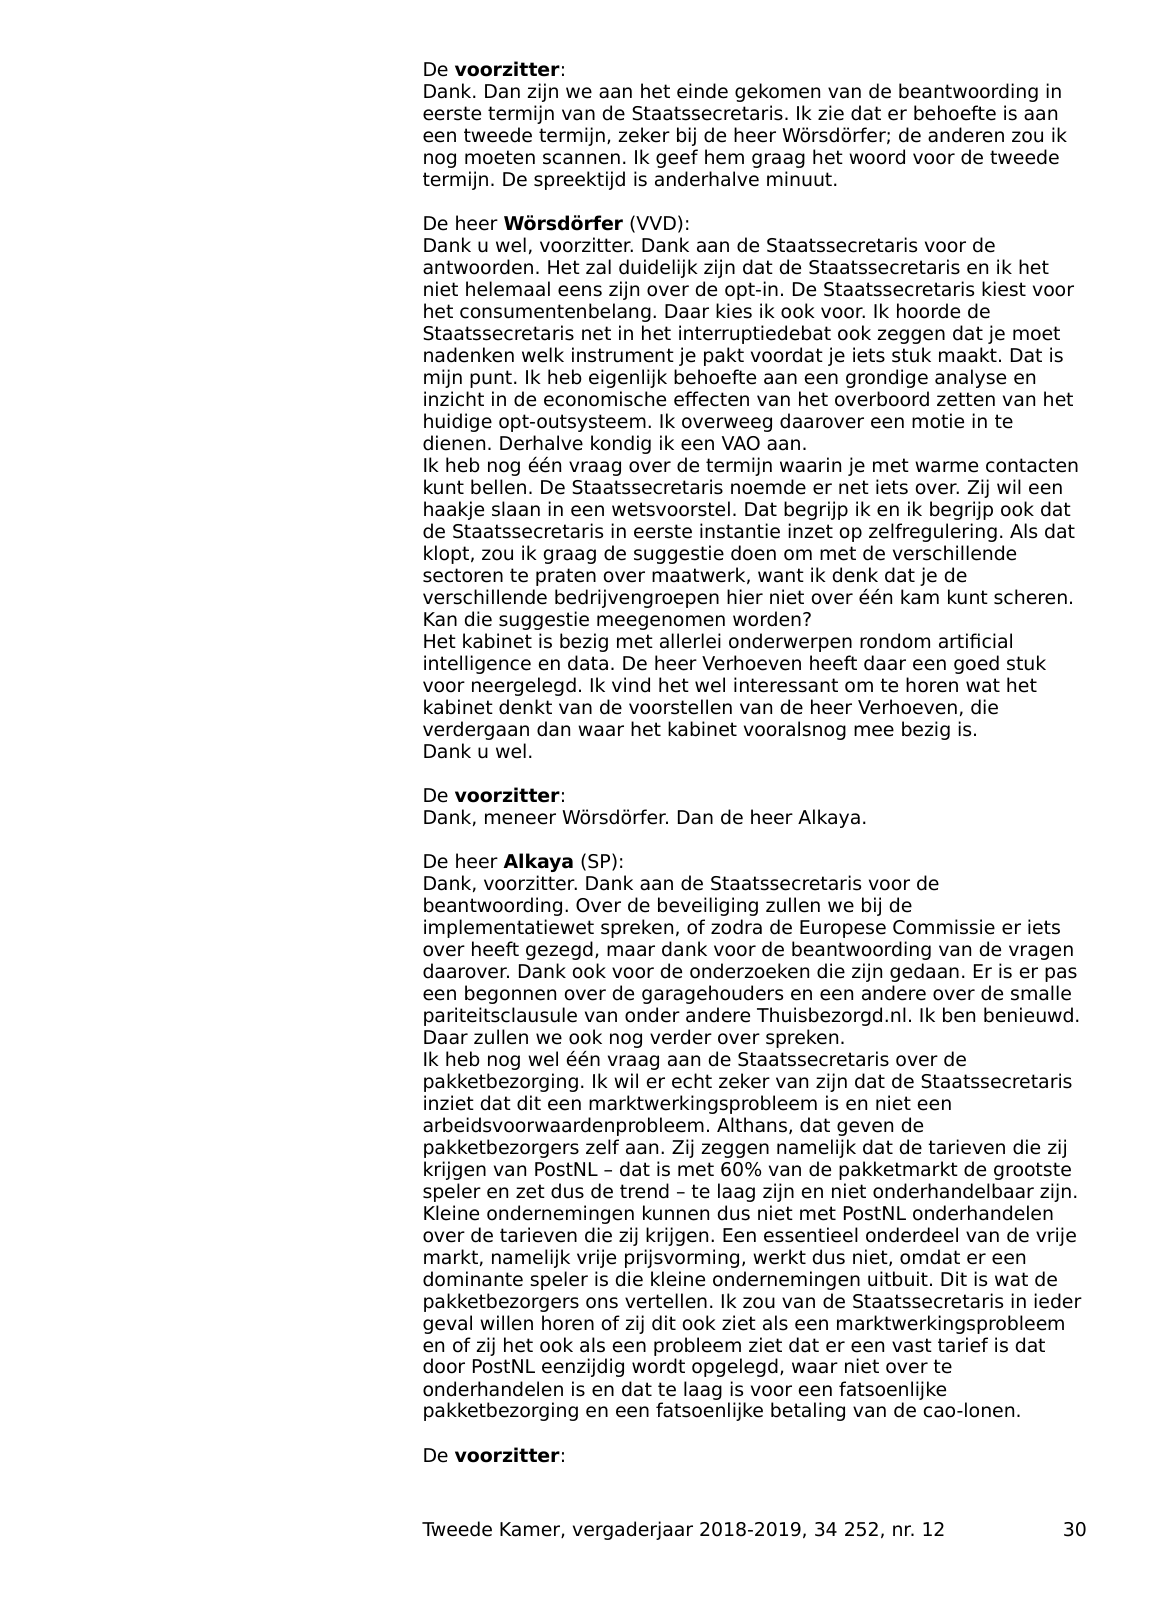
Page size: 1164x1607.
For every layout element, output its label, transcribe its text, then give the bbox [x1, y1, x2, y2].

text Dank. Dan zijn we aan het einde gekomen van de beantwoording in eerste termijn van de Staatssecretaris. Ik zie dat er behoefte is aan een tweede termijn, zeker bij de heer Wörsdörfer; de anderen zou ik nog moeten scannen. Ik geef hem graag het woord voor de tweede termijn. De spreektijd is anderhalve minuut. [422, 81, 1087, 191]
text De heer Wörsdörfer (VVD): [422, 213, 1087, 235]
text De voorzitter: [422, 59, 1087, 81]
text De heer Alkaya (SP): [422, 851, 1087, 873]
text Het kabinet is bezig met allerlei onderwerpen rondom artificial intelligence en data. De heer Verhoeven heeft daar een goed stuk voor neergelegd. Ik vind het wel interessant om te horen wat het kabinet denkt van de voorstellen van de heer Verhoeven, die verdergaan dan waar het kabinet vooralsnog mee bezig is. [422, 631, 1087, 741]
text De voorzitter: [422, 785, 1087, 807]
text Dank, meneer Wörsdörfer. Dan de heer Alkaya. [422, 807, 1087, 829]
text Dank u wel, voorzitter. Dank aan de Staatssecretaris voor de antwoorden. Het zal duidelijk zijn dat de Staatssecretaris en ik het niet helemaal eens zijn over de opt-in. De Staatssecretaris kiest voor het consumentenbelang. Daar kies ik ook voor. Ik hoorde de Staatssecretaris net in het interruptiedebat ook zeggen dat je moet nadenken welk instrument je pakt voordat je iets stuk maakt. Dat is mijn punt. Ik heb eigenlijk behoefte aan een grondige analyse en inzicht in de economische effecten van het overboord zetten van het huidige opt-outsysteem. Ik overweeg daarover een motie in te dienen. Derhalve kondig ik een VAO aan. [422, 235, 1087, 455]
text Dank u wel. [422, 741, 1087, 763]
text De voorzitter: [422, 1444, 1087, 1467]
text Ik heb nog één vraag over de termijn waarin je met warme contacten kunt bellen. De Staatssecretaris noemde er net iets over. Zij wil een haakje slaan in een wetsvoorstel. Dat begrijp ik en ik begrijp ook dat de Staatssecretaris in eerste instantie inzet op zelfregulering. Als dat klopt, zou ik graag de suggestie doen om met de verschillende sectoren te praten over maatwerk, want ik denk dat je de verschillende bedrijvengroepen hier niet over één kam kunt scheren. Kan die suggestie meegenomen worden? [422, 455, 1087, 631]
text Ik heb nog wel één vraag aan de Staatssecretaris over de pakketbezorging. Ik wil er echt zeker van zijn dat de Staatssecretaris inziet dat dit een marktwerkingsprobleem is en niet een arbeidsvoorwaardenprobleem. Althans, dat geven de pakketbezorgers zelf aan. Zij zeggen namelijk dat de tarieven die zij krijgen van PostNL – dat is met 60% van de pakketmarkt de grootste speler en zet dus de trend – te laag zijn en niet onderhandelbaar zijn. Kleine ondernemingen kunnen dus niet met PostNL onderhandelen over de tarieven die zij krijgen. Een essentieel onderdeel van de vrije markt, namelijk vrije prijsvorming, werkt dus niet, omdat er een dominante speler is die kleine ondernemingen uitbuit. Dit is wat de pakketbezorgers ons vertellen. Ik zou van de Staatssecretaris in ieder geval willen horen of zij dit ook ziet als een marktwerkingsprobleem en of zij het ook als een probleem ziet dat er een vast tarief is dat door PostNL eenzijdig wordt opgelegd, waar niet over te onderhandelen is en dat te laag is voor een fatsoenlijke pakketbezorging en een fatsoenlijke betaling van de cao-lonen. [422, 1049, 1087, 1422]
text Dank, voorzitter. Dank aan de Staatssecretaris voor de beantwoording. Over de beveiliging zullen we bij de implementatiewet spreken, of zodra de Europese Commissie er iets over heeft gezegd, maar dank voor de beantwoording van de vragen daarover. Dank ook voor de onderzoeken die zijn gedaan. Er is er pas een begonnen over de garagehouders en een andere over de smalle pariteitsclausule van onder andere Thuisbezorgd.nl. Ik ben benieuwd. Daar zullen we ook nog verder over spreken. [422, 873, 1087, 1049]
